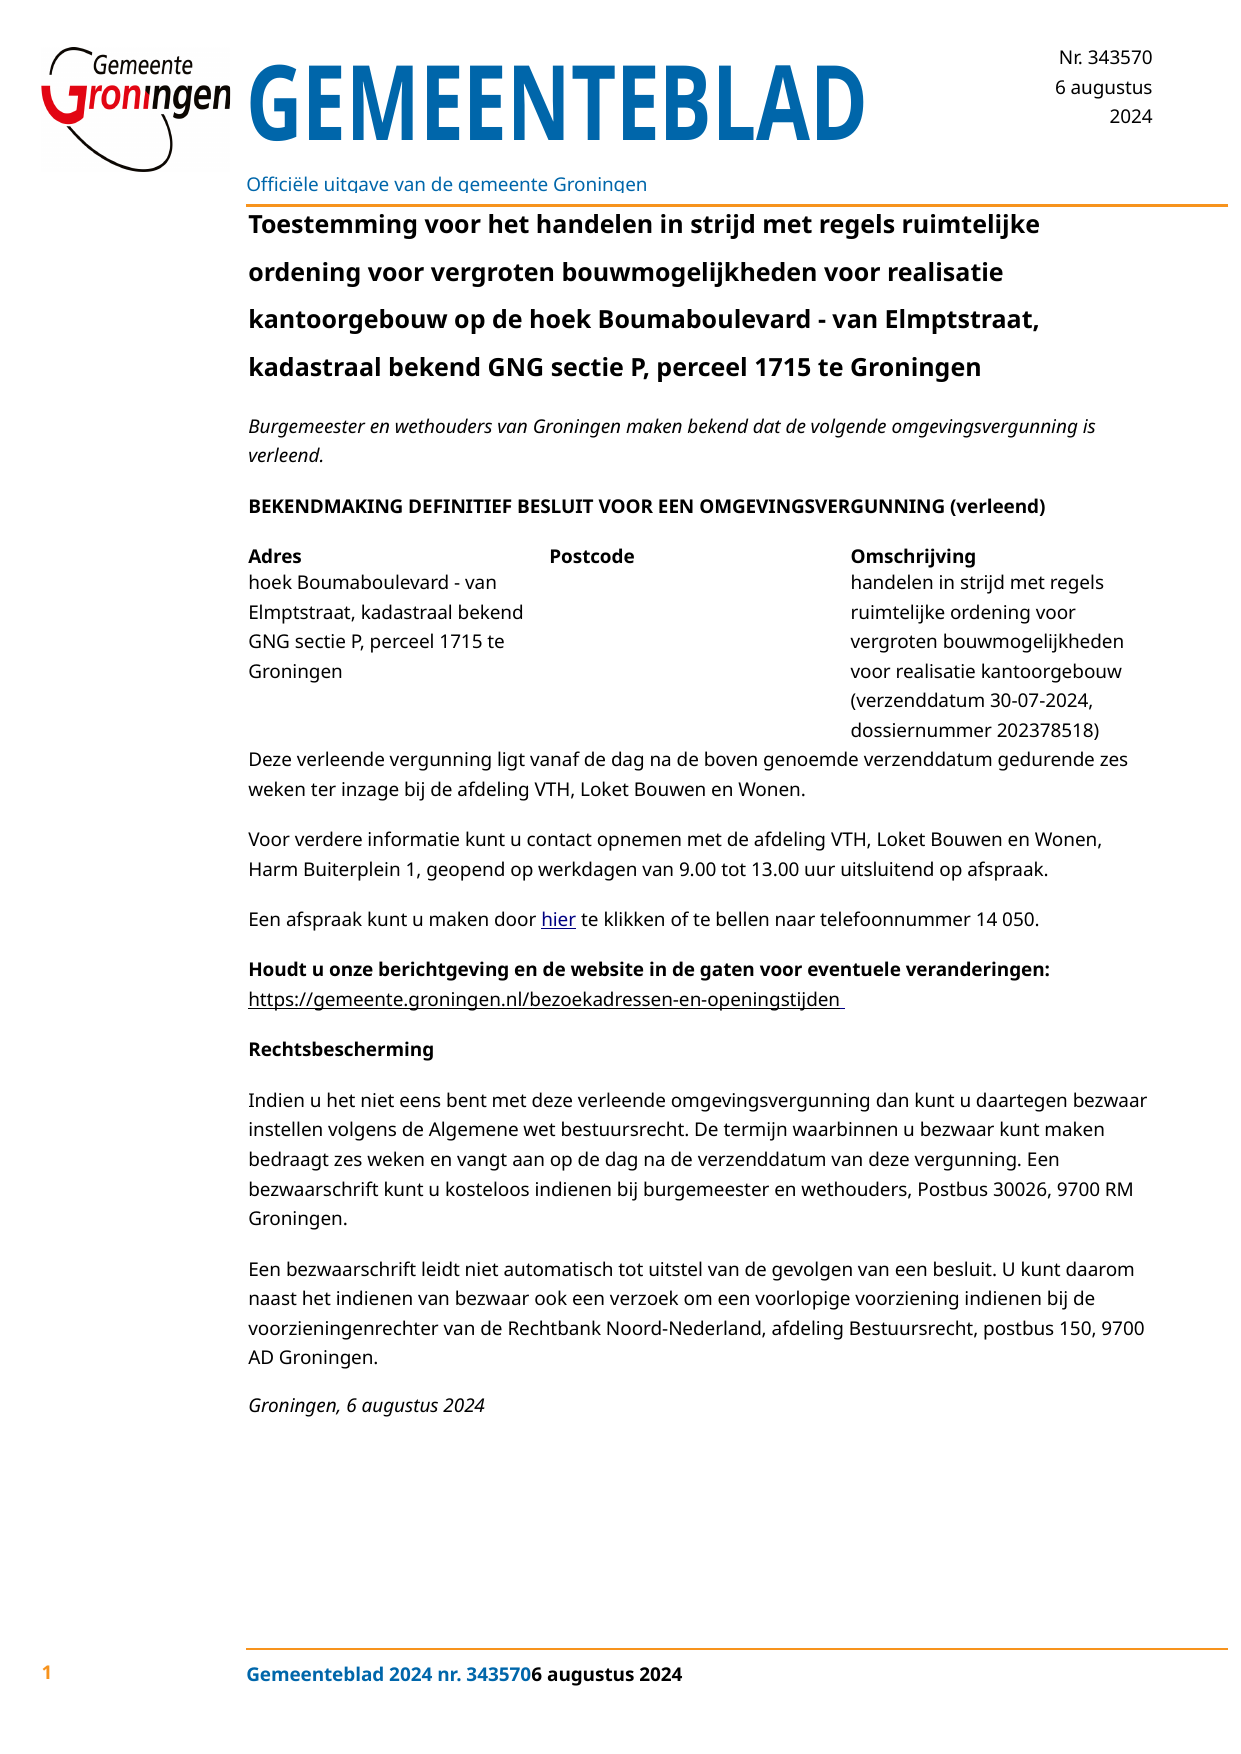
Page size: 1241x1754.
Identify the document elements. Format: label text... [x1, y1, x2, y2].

picture [41, 47, 231, 172]
text Rechtsbescherming [248, 1037, 1152, 1062]
text Voor verdere informatie kunt u contact opnemen met de afdeling VTH, Loket Bouwen en Wonen, Harm Buiterplein 1, geopend op werkdagen van 9.00 tot 13.00 uur uitsluitend op afspraak. [248, 826, 1152, 882]
text Groningen, 6 augustus 2024 [248, 1392, 1152, 1418]
text Burgemeester en wethouders van Groningen maken bekend dat de volgende omgevingsvergunning is verleend. [248, 413, 1152, 468]
table_cell [549, 569, 850, 743]
text Een afspraak kunt u maken door hier te klikken of te bellen naar telefoonnummer 14 050. [248, 906, 1152, 932]
text Een bezwaarschrift leidt niet automatisch tot uitstel van de gevolgen van een besluit. U kunt daarom naast het indienen van bezwaar ook een verzoek om een voorlopige voorziening indienen bij de voorzieningenrechter van de Rechtbank Noord-Nederland, afdeling Bestuursrecht, postbus 150, 9700 AD Groningen. [248, 1256, 1152, 1370]
table_cell hoek Boumaboulevard - van Elmptstraat, kadastraal bekend GNG sectie P, perceel 1715 te Groningen [248, 569, 549, 743]
table_header Adres [248, 544, 549, 569]
text Indien u het niet eens bent met deze verleende omgevingsvergunning dan kunt u daartegen bezwaar instellen volgens de Algemene wet bestuursrecht. De termijn waarbinnen u bezwaar kunt maken bedraagt zes weken en vangt aan op de dag na de verzenddatum van deze vergunning. Een bezwaarschrift kunt u kosteloos indienen bij burgemeester en wethouders, Postbus 30026, 9700 RM Groningen. [248, 1087, 1152, 1231]
table_header Omschrijving [850, 544, 1152, 569]
text Houdt u onze berichtgeving en de website in de gaten voor eventuele veranderingen: https://gemeente.groningen.nl/bezoekadressen-en-openingstijden [248, 957, 1152, 1012]
text Deze verleende vergunning ligt vanaf de dag na de boven genoemde verzenddatum gedurende zes weken ter inzage bij de afdeling VTH, Loket Bouwen en Wonen. [248, 746, 1152, 802]
table_header Postcode [549, 544, 850, 569]
text BEKENDMAKING DEFINITIEF BESLUIT VOOR EEN OMGEVINGSVERGUNNING (verleend) [248, 493, 1152, 519]
table_cell handelen in strijd met regels ruimtelijke ordening voor vergroten bouwmogelijkheden voor realisatie kantoorgebouw (verzenddatum 30-07-2024, dossiernummer 202378518) [850, 569, 1152, 743]
text Toestemming voor het handelen in strijd met regels ruimtelijke ordening voor vergroten bouwmogelijkheden voor realisatie kantoorgebouw op de hoek Boumaboulevard - van Elmptstraat, kadastraal bekend GNG sectie P, perceel 1715 te Groningen [248, 207, 1152, 384]
